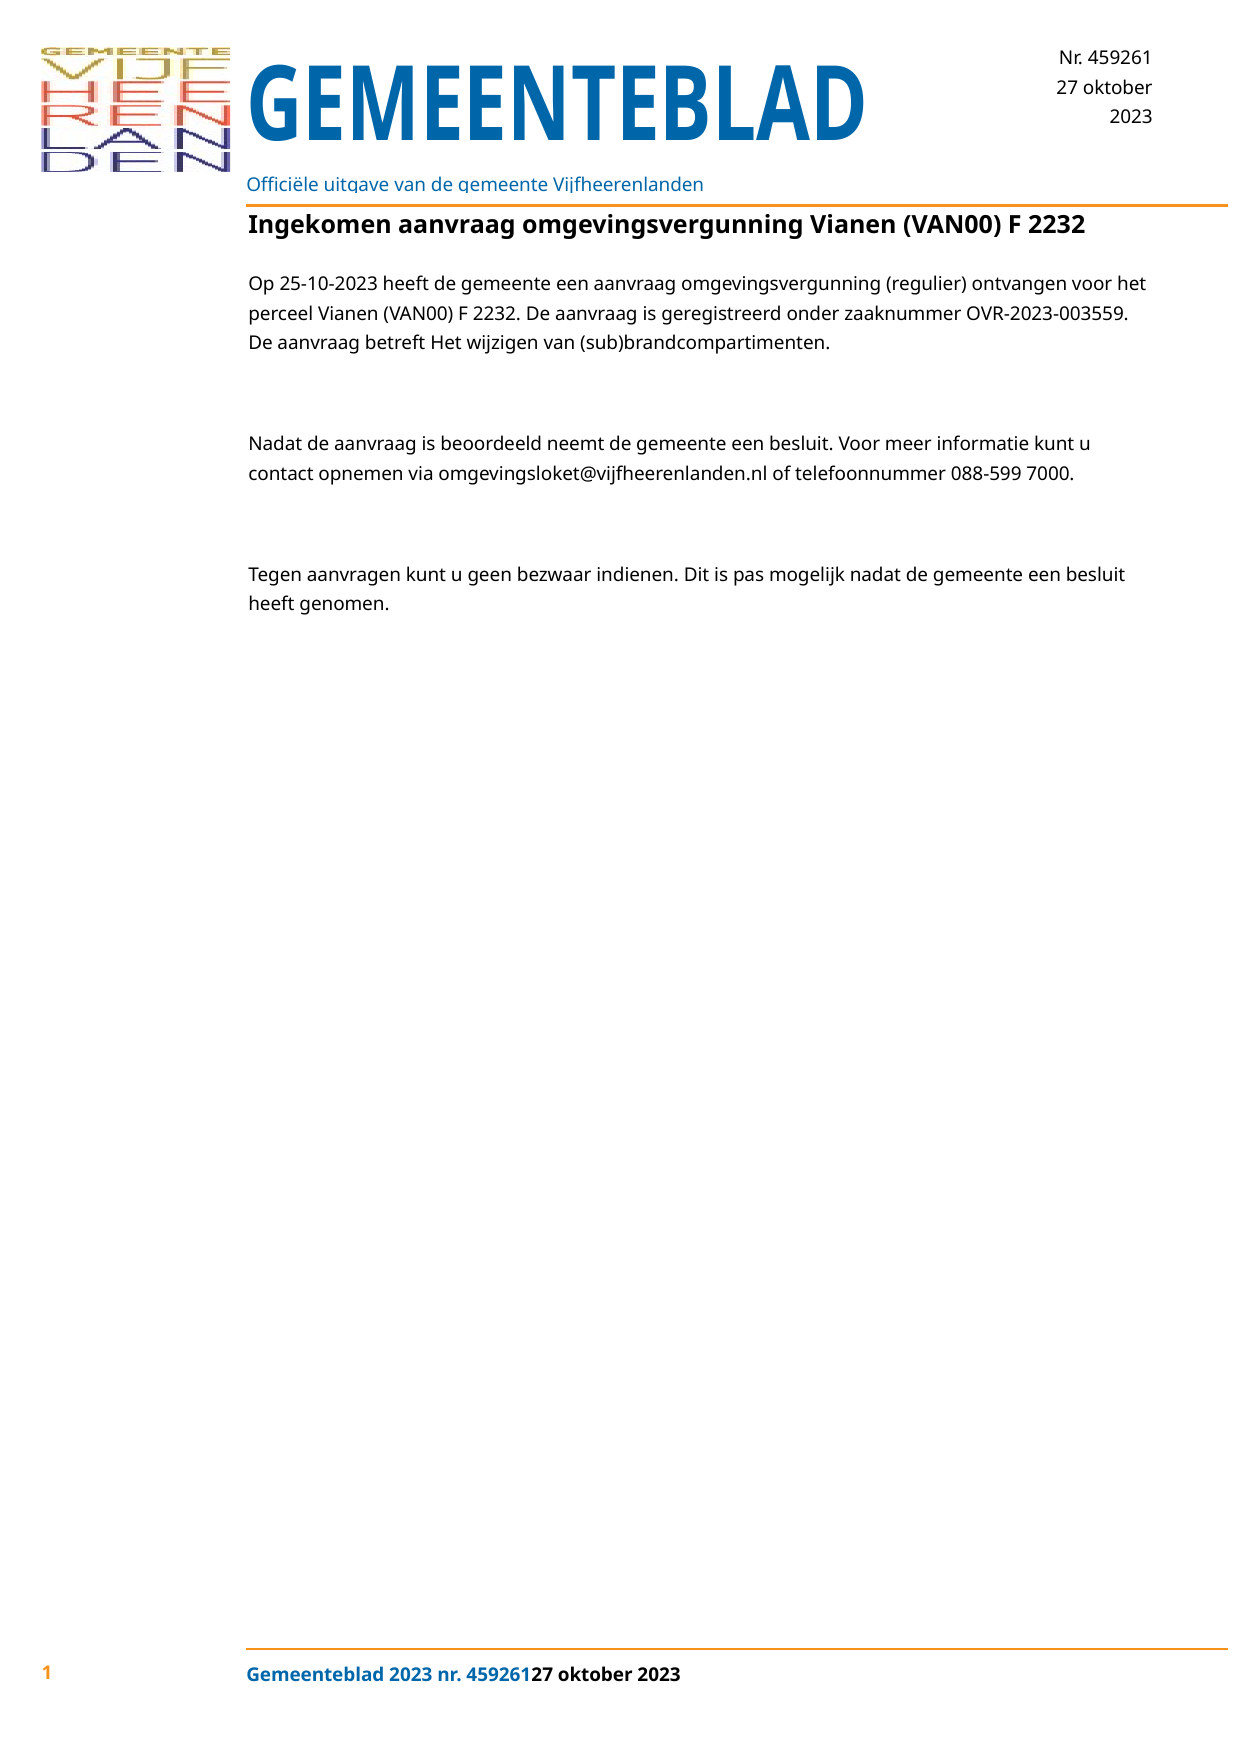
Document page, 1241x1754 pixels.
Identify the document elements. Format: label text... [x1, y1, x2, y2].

text Tegen aanvragen kunt u geen bezwaar indienen. Dit is pas mogelijk nadat de gemeente een besluit heeft genomen. [248, 561, 1152, 616]
text Op 25-10-2023 heeft de gemeente een aanvraag omgevingsvergunning (regulier) ontvangen voor het perceel Vianen (VAN00) F 2232. De aanvraag is geregistreerd onder zaaknummer OVR-2023-003559. De aanvraag betreft Het wijzigen van (sub)brandcompartimenten. [248, 270, 1152, 355]
picture [41, 47, 231, 172]
text Ingekomen aanvraag omgevingsvergunning Vianen (VAN00) F 2232 [248, 207, 1152, 241]
text Nadat de aanvraag is beoordeeld neemt de gemeente een besluit. Voor meer informatie kunt u contact opnemen via omgevingsloket@vijfheerenlanden.nl of telefoonnummer 088-599 7000. [248, 430, 1152, 486]
